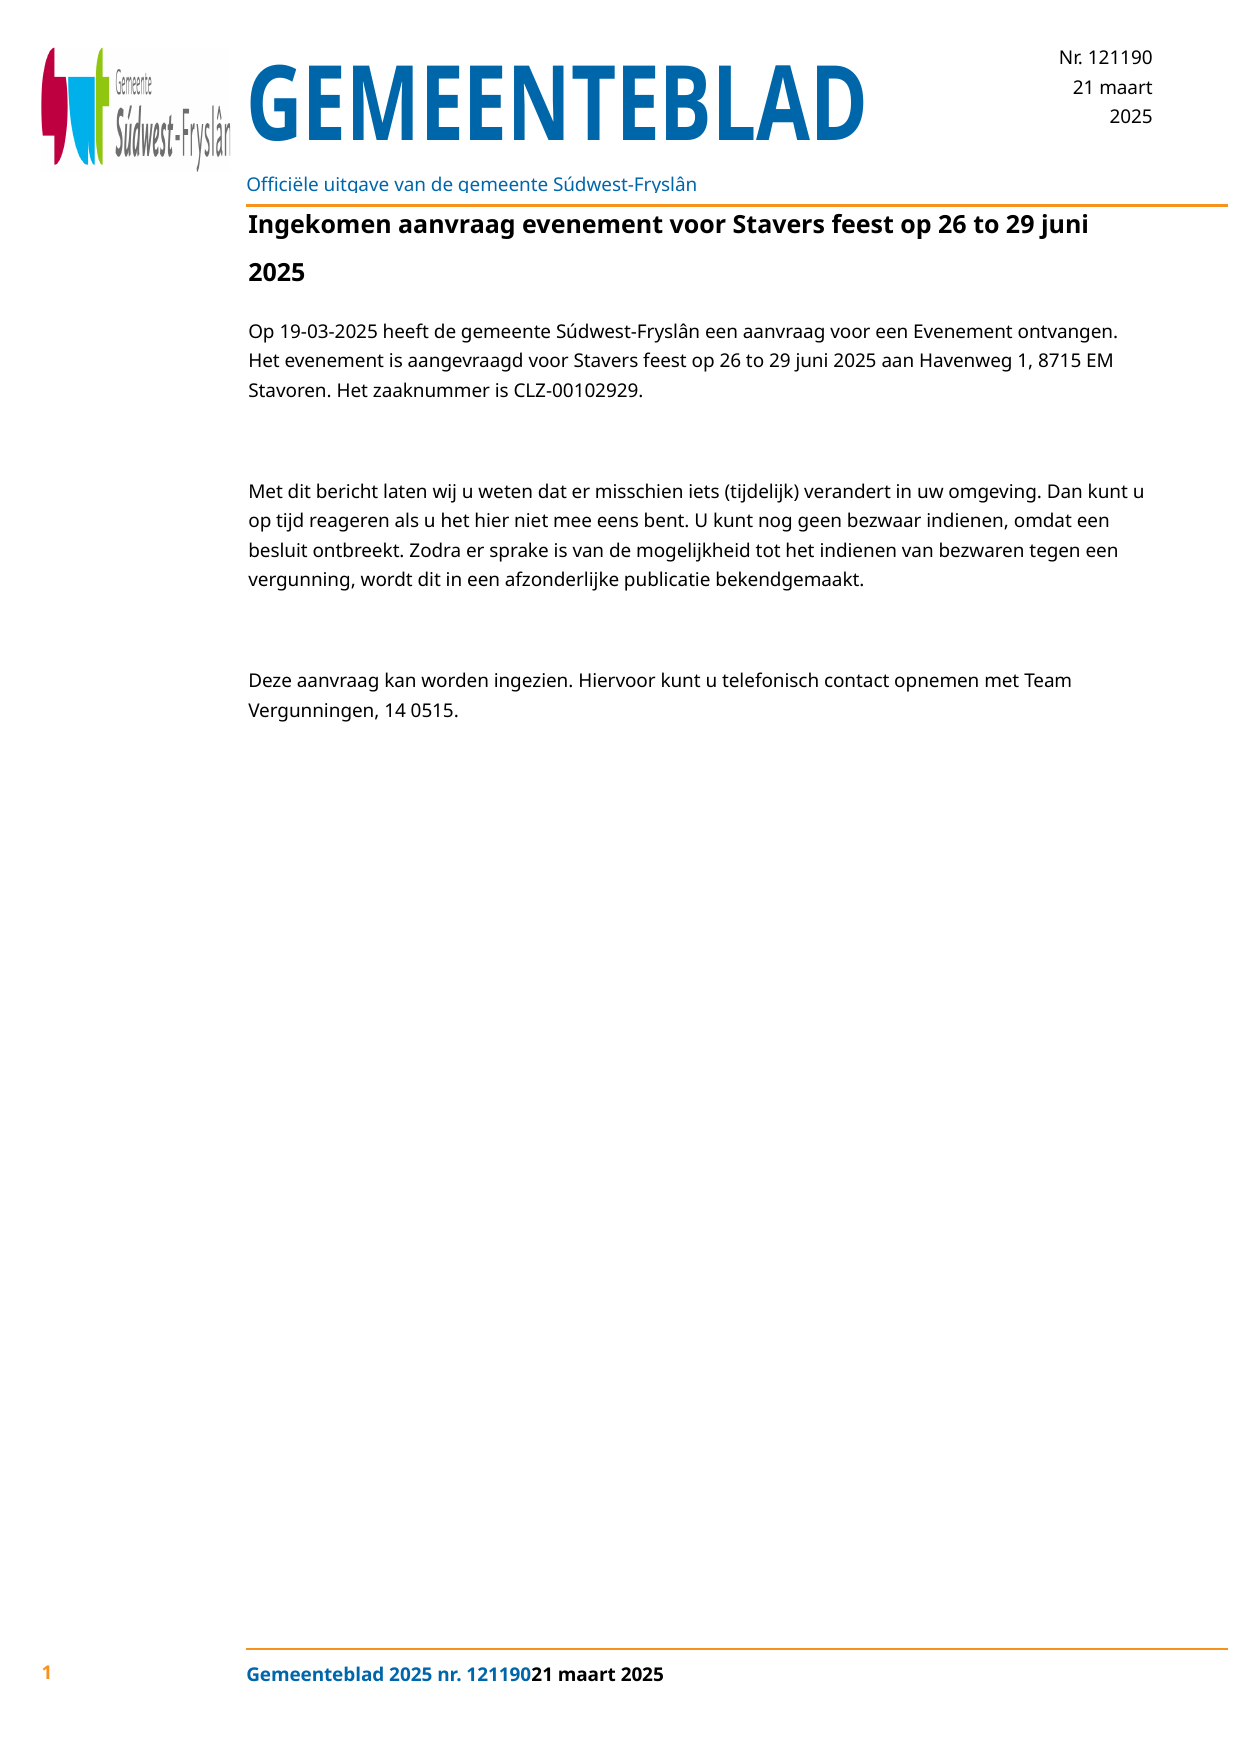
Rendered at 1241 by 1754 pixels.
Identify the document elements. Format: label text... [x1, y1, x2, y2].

text Met dit bericht laten wij u weten dat er misschien iets (tijdelijk) verandert in uw omgeving. Dan kunt u op tijd reageren als u het hier niet mee eens bent. U kunt nog geen bezwaar indienen, omdat een besluit ontbreekt. Zodra er sprake is van de mogelijkheid tot het indienen van bezwaren tegen een vergunning, wordt dit in een afzonderlijke publicatie bekendgemaakt. [248, 478, 1152, 592]
text Deze aanvraag kan worden ingezien. Hiervoor kunt u telefonisch contact opnemen met Team Vergunningen, 14 0515. [248, 667, 1152, 723]
text Op 19-03-2025 heeft de gemeente Súdwest-Fryslân een aanvraag voor een Evenement ontvangen. Het evenement is aangevraagd voor Stavers feest op 26 to 29 juni 2025 aan Havenweg 1, 8715 EM Stavoren. Het zaaknummer is CLZ-00102929. [248, 318, 1152, 403]
text Ingekomen aanvraag evenement voor Stavers feest op 26 to 29 juni 2025 [248, 207, 1152, 288]
picture [41, 47, 231, 172]
